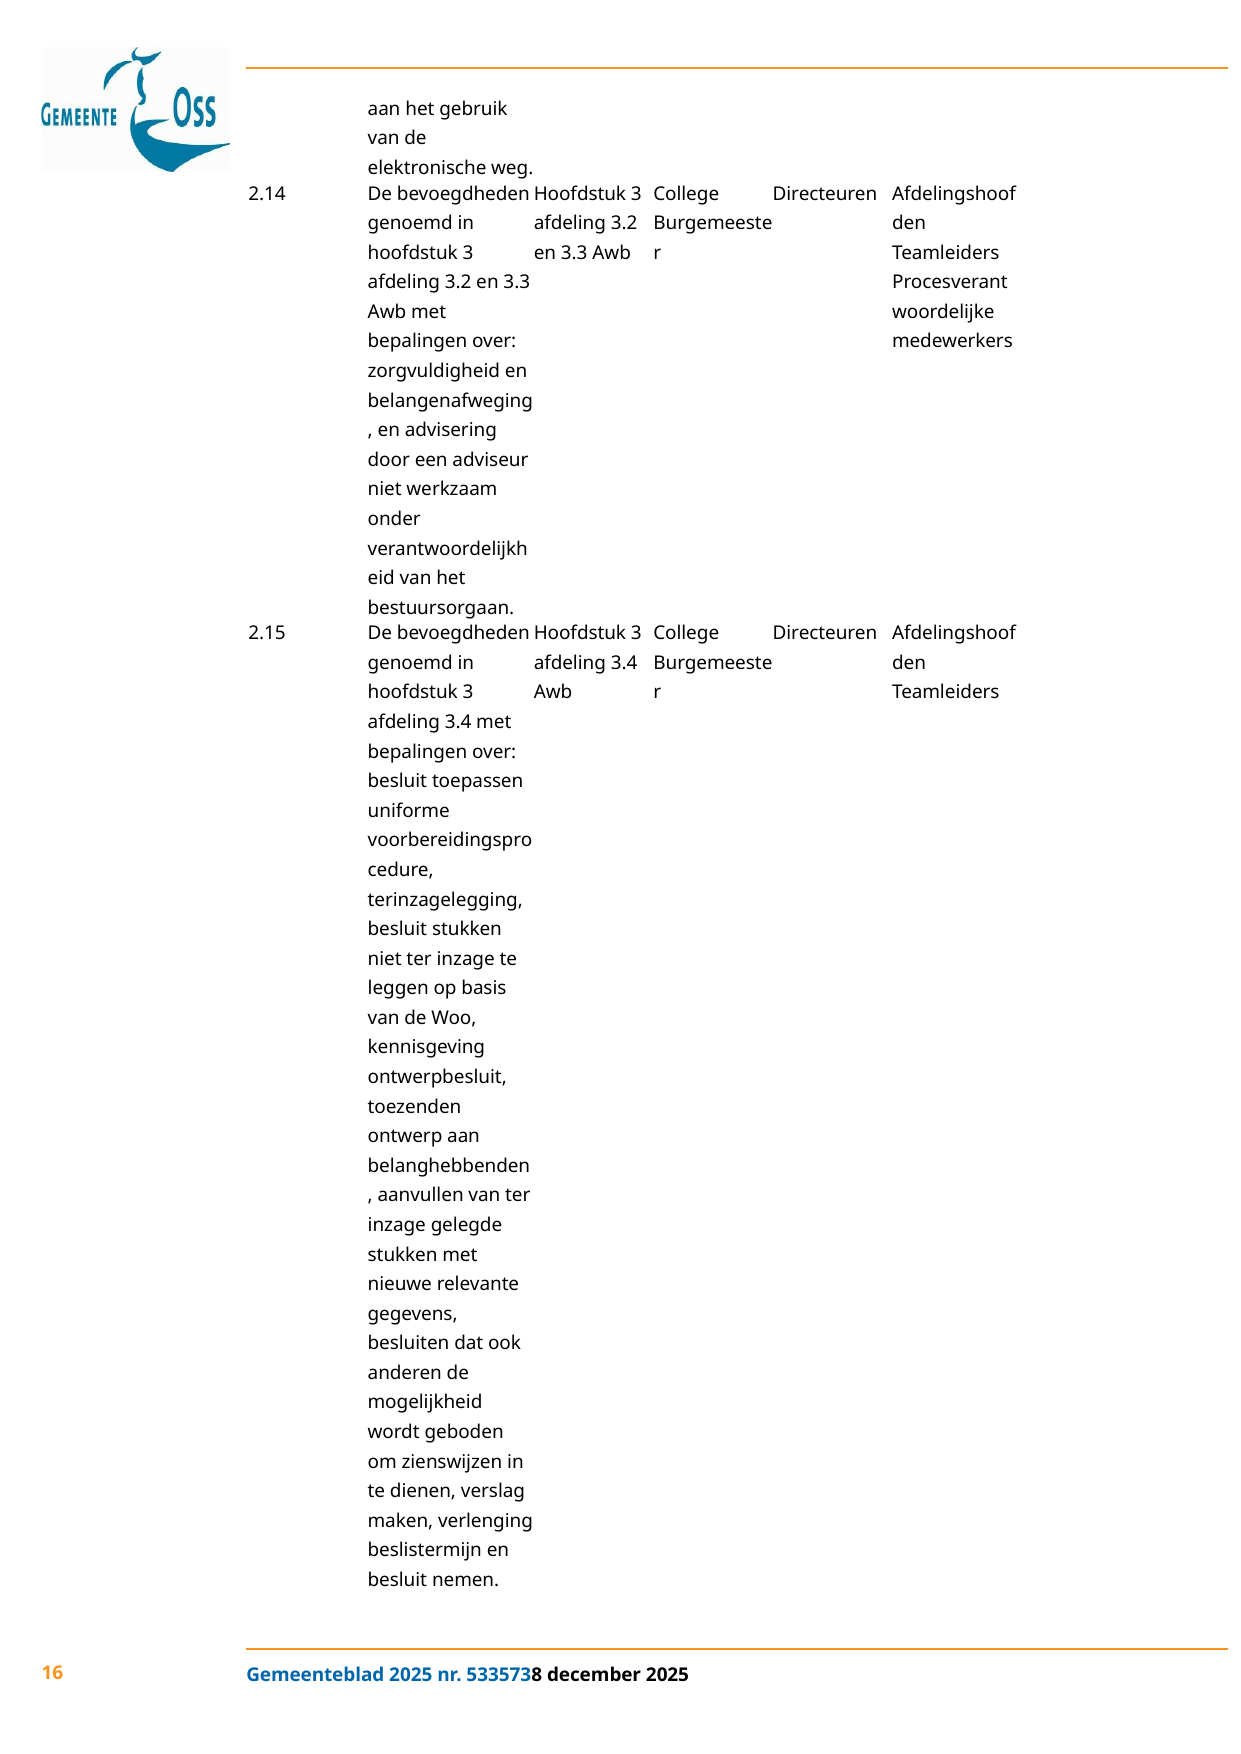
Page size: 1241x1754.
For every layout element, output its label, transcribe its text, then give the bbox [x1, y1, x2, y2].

table_cell Directeuren [773, 180, 892, 619]
table_cell 2.14 [248, 180, 367, 619]
picture [41, 47, 231, 172]
table_cell [653, 95, 772, 180]
table_cell [892, 95, 1022, 180]
table_cell Afdelingshoofden Teamleiders [892, 620, 1022, 1592]
table_cell [1022, 180, 1152, 619]
table_cell De bevoegdheden genoemd in hoofdstuk 3 afdeling 3.2 en 3.3 Awb met bepalingen over: zorgvuldigheid en belangenafweging, en advisering door een adviseur niet werkzaam onder verantwoordelijkheid van het bestuursorgaan. [368, 180, 533, 619]
table_cell Afdelingshoofden Teamleiders Procesverantwoordelijke medewerkers [892, 180, 1022, 619]
table_cell Hoofdstuk 3 afdeling 3.4 Awb [534, 620, 653, 1592]
table_cell College Burgemeester [653, 180, 772, 619]
table_cell Directeuren [773, 620, 892, 1592]
table_cell aan het gebruik van de elektronische weg. [368, 95, 533, 180]
table_cell [1022, 620, 1152, 1592]
table_cell [248, 95, 367, 180]
table_cell [1022, 95, 1152, 180]
table_cell De bevoegdheden genoemd in hoofdstuk 3 afdeling 3.4 met bepalingen over: besluit toepassen uniforme voorbereidingsprocedure, terinzagelegging, besluit stukken niet ter inzage te leggen op basis van de Woo, kennisgeving ontwerpbesluit, toezenden ontwerp aan belanghebbenden, aanvullen van ter inzage gelegde stukken met nieuwe relevante gegevens, besluiten dat ook anderen de mogelijkheid wordt geboden om zienswijzen in te dienen, verslag maken, verlenging beslistermijn en besluit nemen. [368, 620, 533, 1592]
table_cell 2.15 [248, 620, 367, 1592]
table_cell [773, 95, 892, 180]
table_cell [534, 95, 653, 180]
table_cell College Burgemeester [653, 620, 772, 1592]
table_cell Hoofdstuk 3 afdeling 3.2 en 3.3 Awb [534, 180, 653, 619]
